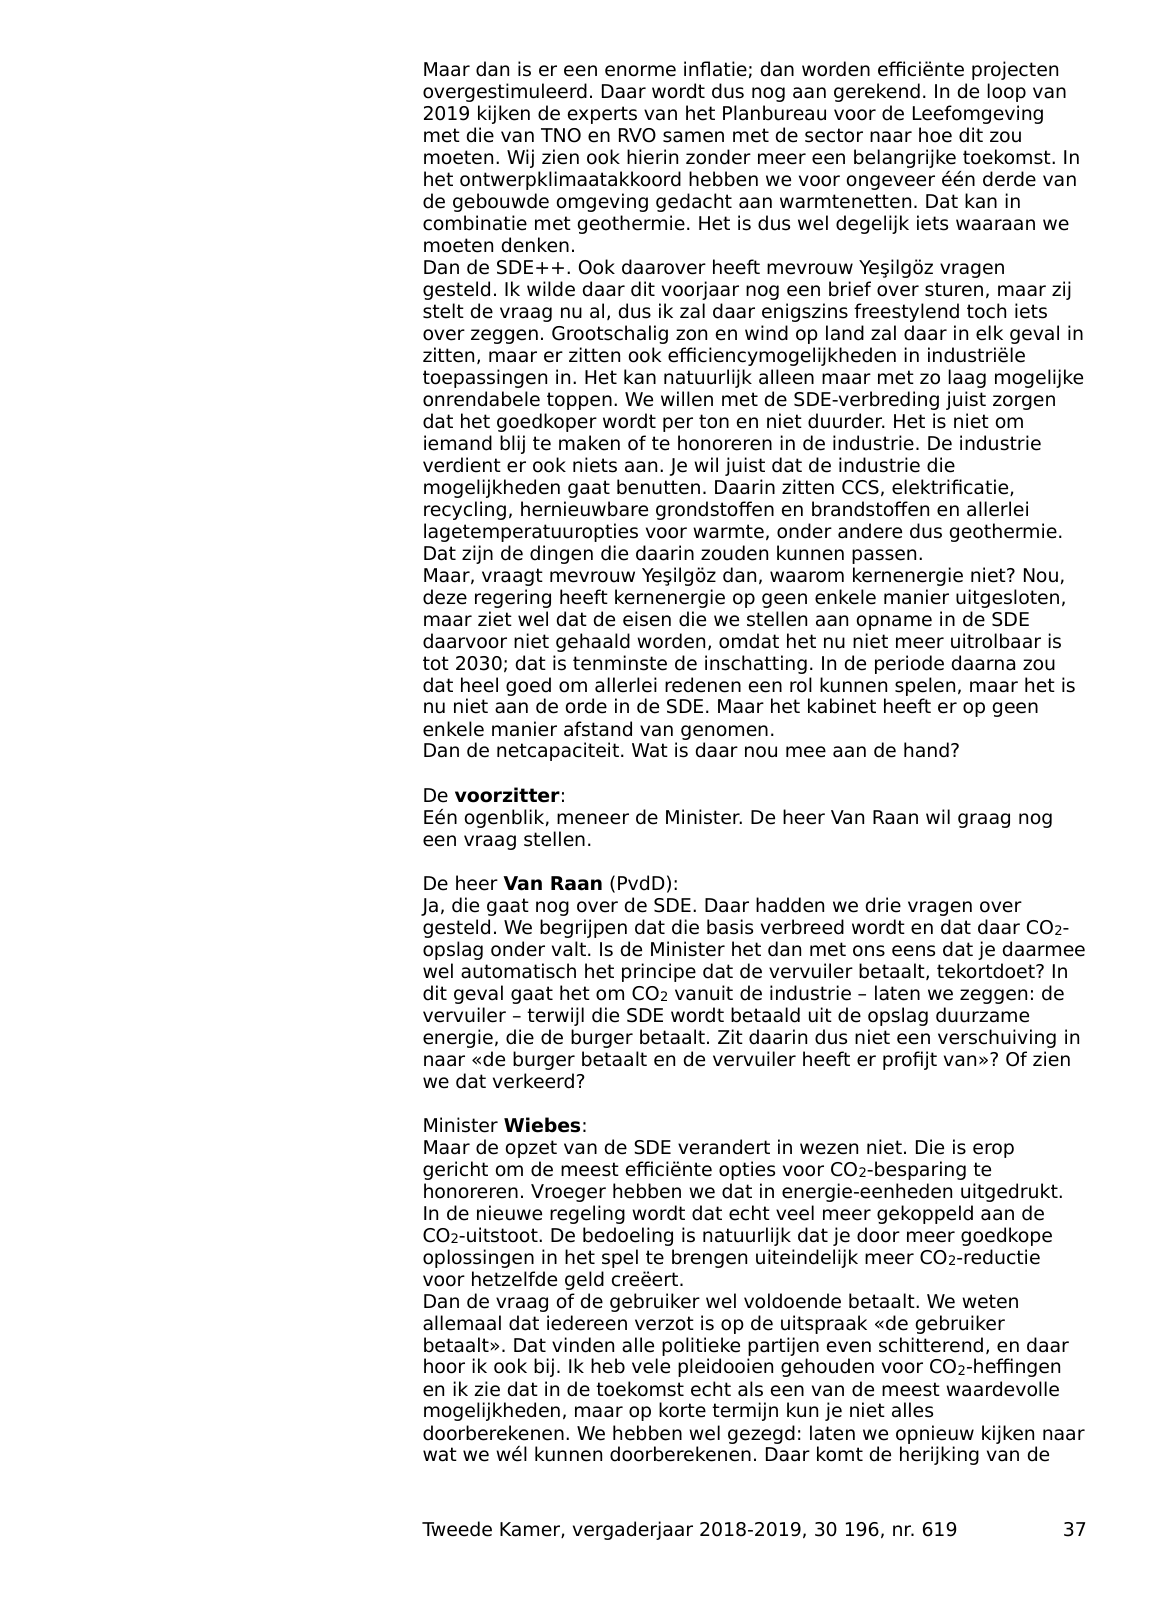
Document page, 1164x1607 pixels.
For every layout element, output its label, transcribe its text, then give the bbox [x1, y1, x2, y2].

text De heer Van Raan (PvdD): [422, 873, 1087, 895]
text De voorzitter: [422, 784, 1087, 807]
text Dan de netcapaciteit. Wat is daar nou mee aan de hand? [422, 740, 1087, 762]
text Maar, vraagt mevrouw Yeşilgöz dan, waarom kernenergie niet? Nou, deze regering heeft kernenergie op geen enkele manier uitgesloten, maar ziet wel dat de eisen die we stellen aan opname in de SDE daarvoor niet gehaald worden, omdat het nu niet meer uitrolbaar is tot 2030; dat is tenminste de inschatting. In de periode daarna zou dat heel goed om allerlei redenen een rol kunnen spelen, maar het is nu niet aan de orde in de SDE. Maar het kabinet heeft er op geen enkele manier afstand van genomen. [422, 564, 1087, 740]
text Minister Wiebes: [422, 1115, 1087, 1137]
text Maar de opzet van de SDE verandert in wezen niet. Die is erop gericht om de meest efficiënte opties voor CO2-besparing te honoreren. Vroeger hebben we dat in energie-eenheden uitgedrukt. In de nieuwe regeling wordt dat echt veel meer gekoppeld aan de CO2-uitstoot. De bedoeling is natuurlijk dat je door meer goedkope oplossingen in het spel te brengen uiteindelijk meer CO2-reductie voor hetzelfde geld creëert. [422, 1137, 1087, 1291]
text Eén ogenblik, meneer de Minister. De heer Van Raan wil graag nog een vraag stellen. [422, 807, 1087, 851]
text Ja, die gaat nog over de SDE. Daar hadden we drie vragen over gesteld. We begrijpen dat die basis verbreed wordt en dat daar CO2-opslag onder valt. Is de Minister het dan met ons eens dat je daarmee wel automatisch het principe dat de vervuiler betaalt, tekortdoet? In dit geval gaat het om CO2 vanuit de industrie – laten we zeggen: de vervuiler – terwijl die SDE wordt betaald uit de opslag duurzame energie, die de burger betaalt. Zit daarin dus niet een verschuiving in naar «de burger betaalt en de vervuiler heeft er profijt van»? Of zien we dat verkeerd? [422, 895, 1087, 1092]
text Dan de vraag of de gebruiker wel voldoende betaalt. We weten allemaal dat iedereen verzot is op de uitspraak «de gebruiker betaalt». Dat vinden alle politieke partijen even schitterend, en daar hoor ik ook bij. Ik heb vele pleidooien gehouden voor CO2-heffingen en ik zie dat in de toekomst echt als een van de meest waardevolle mogelijkheden, maar op korte termijn kun je niet alles doorberekenen. We hebben wel gezegd: laten we opnieuw kijken naar wat we wél kunnen doorberekenen. Daar komt de herijking van de [422, 1291, 1087, 1466]
text Maar dan is er een enorme inflatie; dan worden efficiënte projecten overgestimuleerd. Daar wordt dus nog aan gerekend. In de loop van 2019 kijken de experts van het Planbureau voor de Leefomgeving met die van TNO en RVO samen met de sector naar hoe dit zou moeten. Wij zien ook hierin zonder meer een belangrijke toekomst. In het ontwerpklimaatakkoord hebben we voor ongeveer één derde van de gebouwde omgeving gedacht aan warmtenetten. Dat kan in combinatie met geothermie. Het is dus wel degelijk iets waaraan we moeten denken. [422, 59, 1087, 257]
text Dan de SDE++. Ook daarover heeft mevrouw Yeşilgöz vragen gesteld. Ik wilde daar dit voorjaar nog een brief over sturen, maar zij stelt de vraag nu al, dus ik zal daar enigszins freestylend toch iets over zeggen. Grootschalig zon en wind op land zal daar in elk geval in zitten, maar er zitten ook efficiencymogelijkheden in industriële toepassingen in. Het kan natuurlijk alleen maar met zo laag mogelijke onrendabele toppen. We willen met de SDE-verbreding juist zorgen dat het goedkoper wordt per ton en niet duurder. Het is niet om iemand blij te maken of te honoreren in de industrie. De industrie verdient er ook niets aan. Je wil juist dat de industrie die mogelijkheden gaat benutten. Daarin zitten CCS, elektrificatie, recycling, hernieuwbare grondstoffen en brandstoffen en allerlei lagetemperatuuropties voor warmte, onder andere dus geothermie. Dat zijn de dingen die daarin zouden kunnen passen. [422, 257, 1087, 564]
